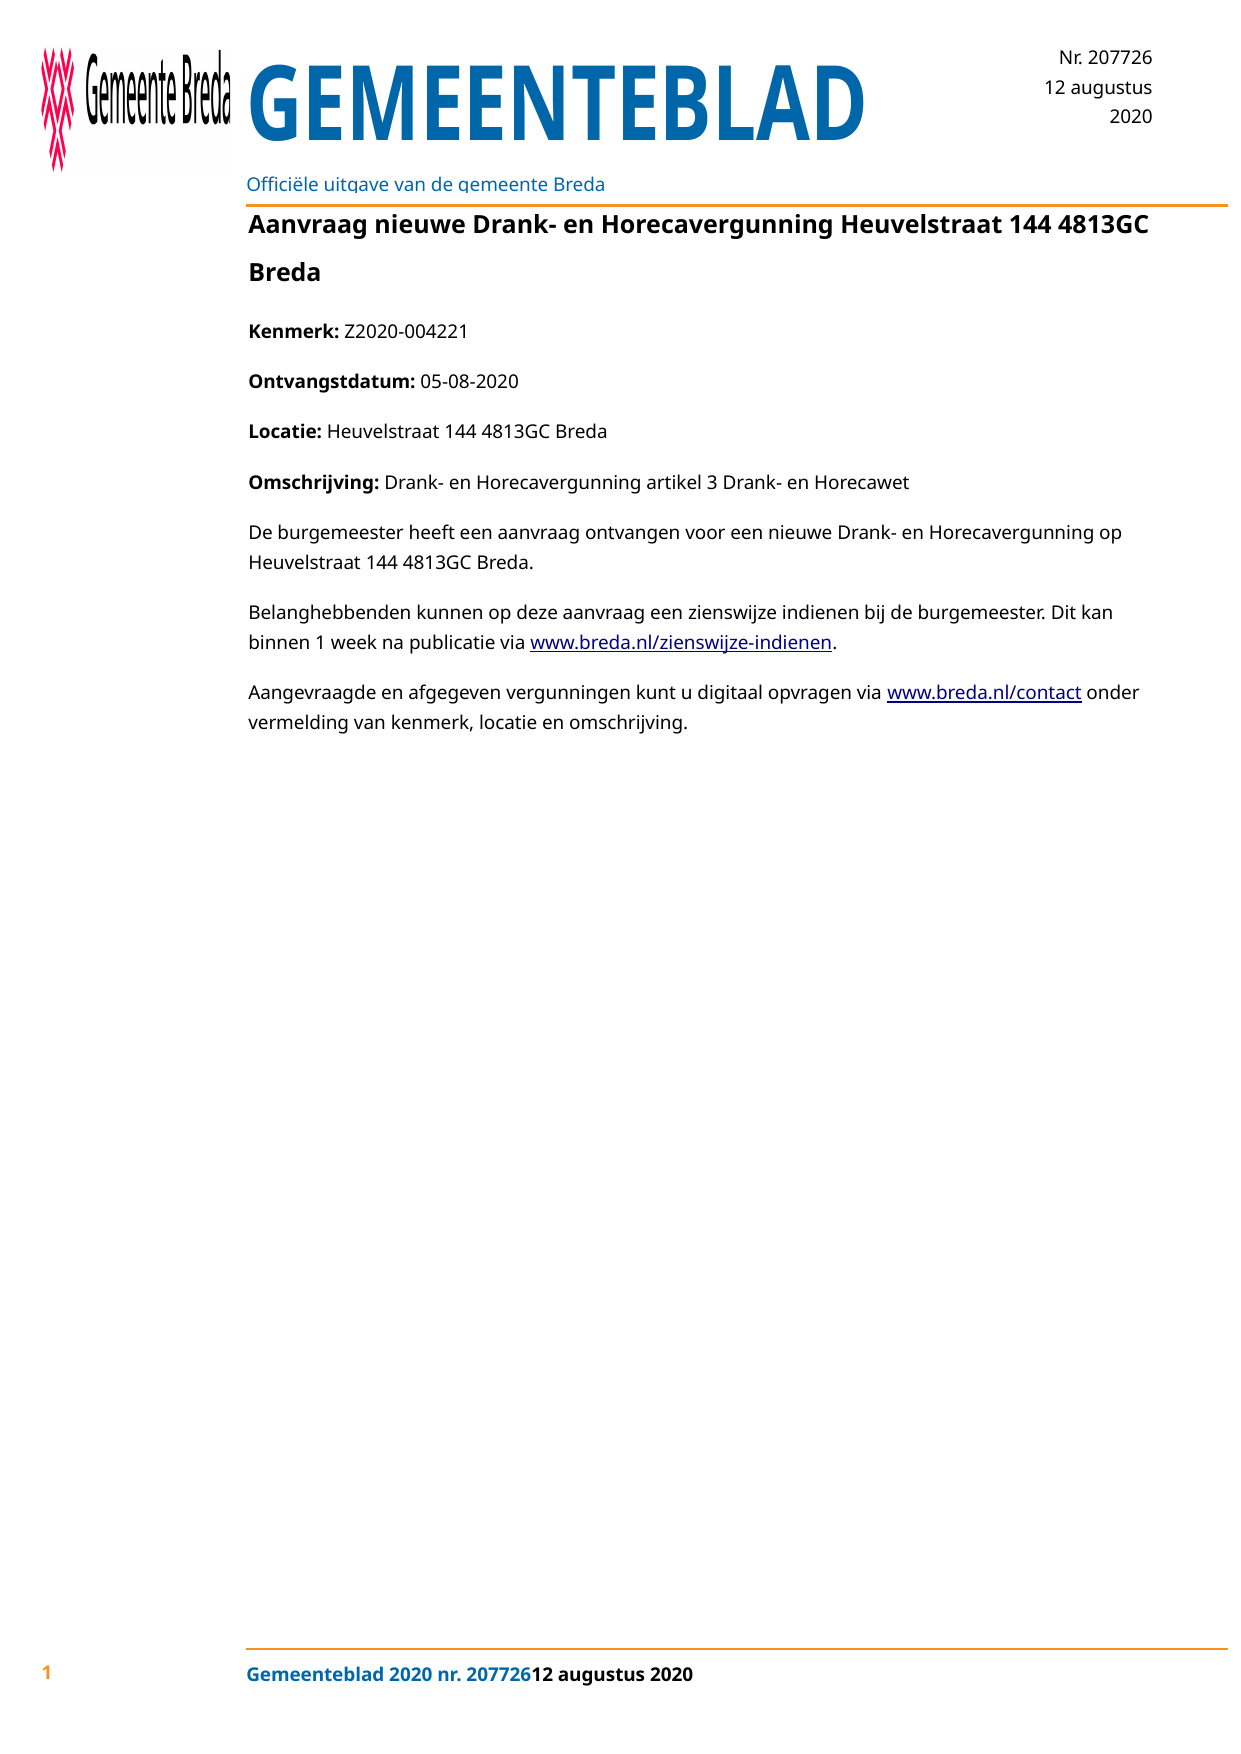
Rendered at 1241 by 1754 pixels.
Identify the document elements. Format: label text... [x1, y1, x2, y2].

text Aanvraag nieuwe Drank- en Horecavergunning Heuvelstraat 144 4813GC Breda [248, 207, 1152, 288]
text Locatie: Heuvelstraat 144 4813GC Breda [248, 419, 1152, 444]
text Belanghebbenden kunnen op deze aanvraag een zienswijze indienen bij de burgemeester. Dit kan binnen 1 week na publicatie via www.breda.nl/zienswijze-indienen. [248, 599, 1152, 655]
text De burgemeester heeft een aanvraag ontvangen voor een nieuwe Drank- en Horecavergunning op Heuvelstraat 144 4813GC Breda. [248, 519, 1152, 575]
text Ontvangstdatum: 05-08-2020 [248, 368, 1152, 394]
picture [41, 47, 231, 172]
text Omschrijving: Drank- en Horecavergunning artikel 3 Drank- en Horecawet [248, 469, 1152, 495]
text Kenmerk: Z2020-004221 [248, 318, 1152, 344]
text Aangevraagde en afgegeven vergunningen kunt u digitaal opvragen via www.breda.nl/contact onder vermelding van kenmerk, locatie en omschrijving. [248, 679, 1152, 735]
